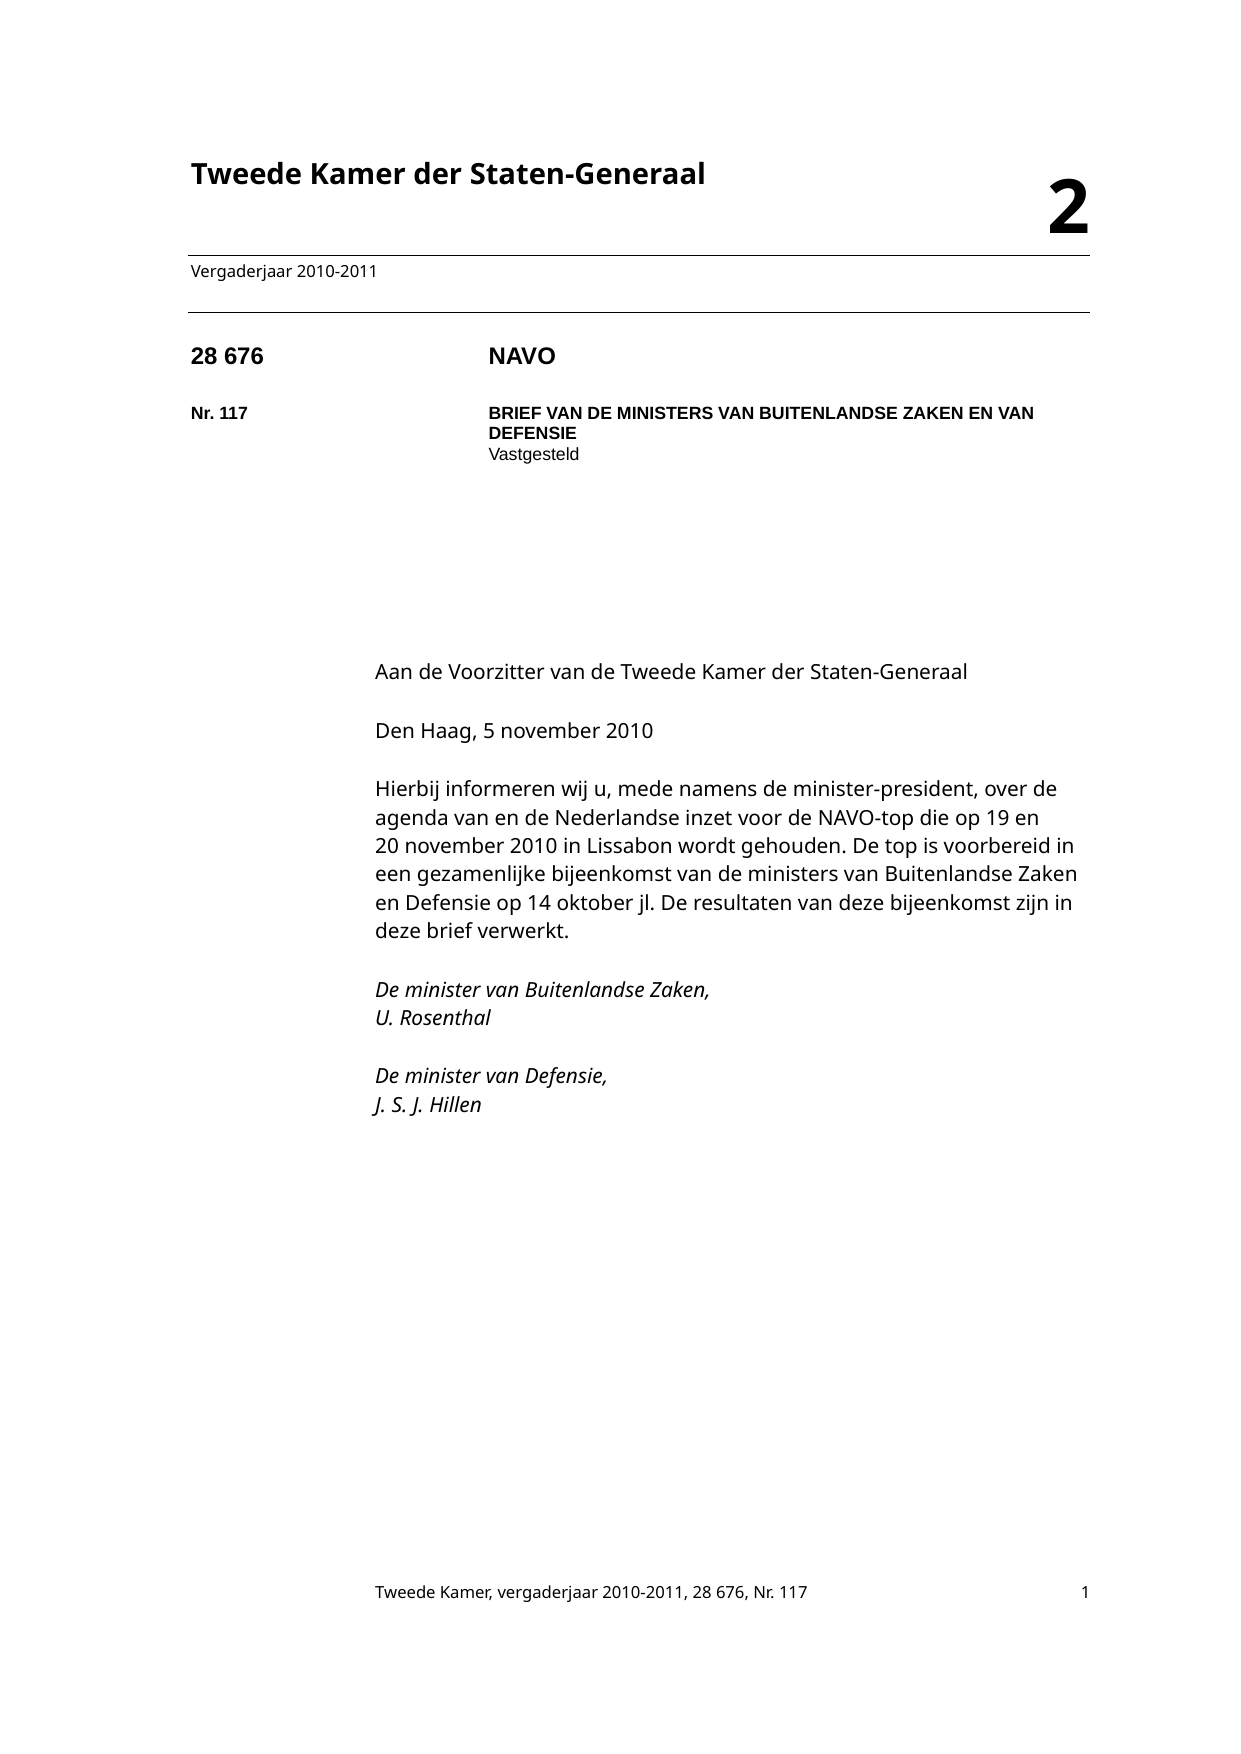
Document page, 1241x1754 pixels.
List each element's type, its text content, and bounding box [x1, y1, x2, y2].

table_cell [485, 313, 1090, 339]
table_header Tweede Kamer der Staten-Generaal [188, 150, 909, 255]
table_cell BRIEF VAN DE MINISTERS VAN BUITENLANDSE ZAKEN EN VAN DEFENSIE Vastgesteld [485, 399, 1090, 539]
text J. S. J. Hillen [375, 1090, 1090, 1118]
text Den Haag, 5 november 2010 [375, 716, 1090, 744]
text U. Rosenthal [375, 1003, 1090, 1032]
text Aan de Voorzitter van de Tweede Kamer der Staten-Generaal [375, 657, 1090, 686]
table_cell Nr. 117 [188, 399, 485, 539]
table_header 2 [910, 150, 1090, 255]
table_cell [188, 313, 485, 339]
table_cell Vergaderjaar 2010-2011 [188, 256, 485, 312]
text Hierbij informeren wij u, mede namens de minister-president, over de agenda van en de Nederlandse inzet voor de NAVO-top die op 19 en 20 november 2010 in Lissabon wordt gehouden. De top is voorbereid in een gezamenlijke bijeenkomst van de ministers van Buitenlandse Zaken en Defensie op 14 oktober jl. De resultaten van deze bijeenkomst zijn in deze brief verwerkt. [375, 774, 1090, 945]
table_cell NAVO [485, 339, 1090, 399]
text De minister van Defensie, [375, 1062, 1090, 1090]
table_cell [485, 256, 1090, 312]
table_cell 28 676 [188, 339, 485, 399]
text De minister van Buitenlandse Zaken, [375, 975, 1090, 1003]
